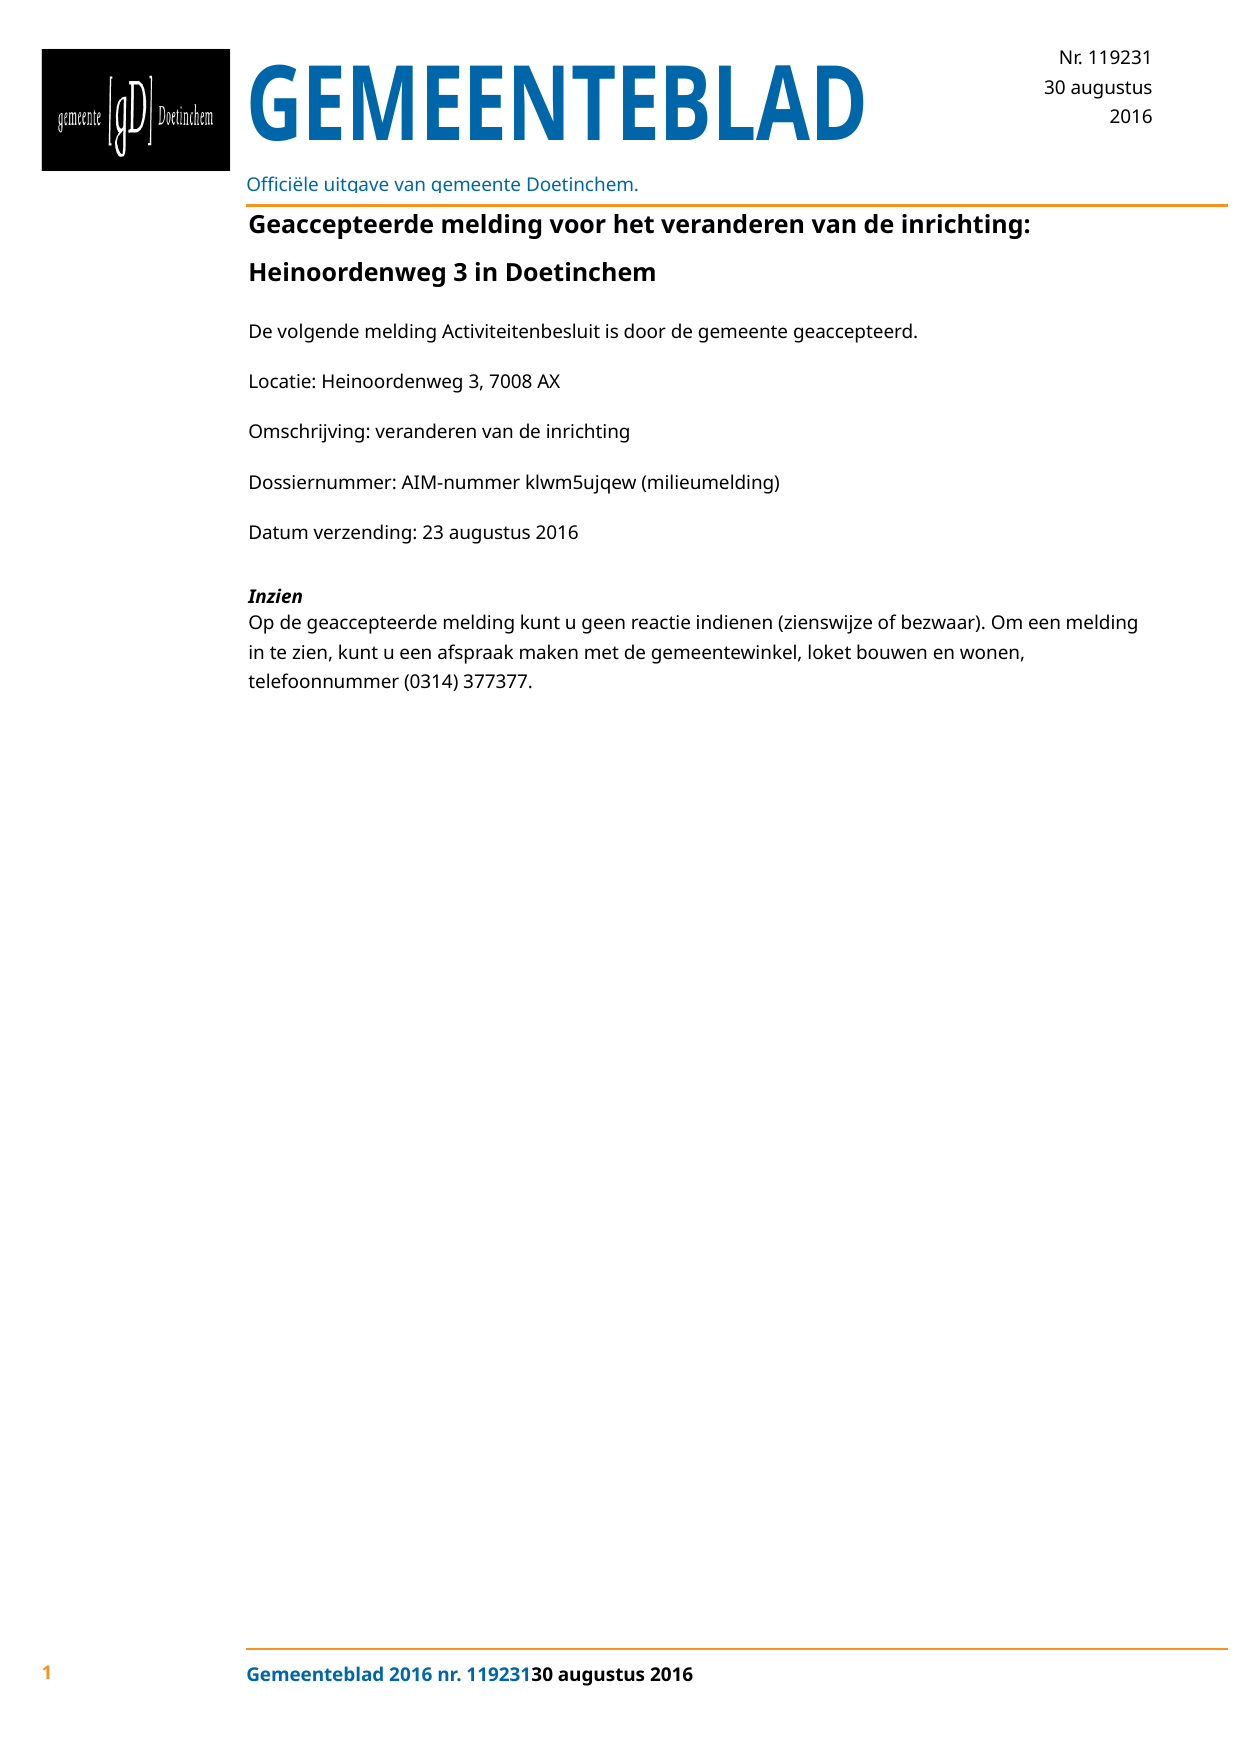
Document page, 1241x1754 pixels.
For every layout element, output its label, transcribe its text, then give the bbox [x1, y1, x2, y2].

text Omschrijving: veranderen van de inrichting [248, 419, 1152, 444]
text De volgende melding Activiteitenbesluit is door de gemeente geaccepteerd. [248, 318, 1152, 344]
text Locatie: Heinoordenweg 3, 7008 AX [248, 368, 1152, 394]
text Inzien [248, 583, 1152, 609]
picture [41, 47, 231, 172]
text Geaccepteerde melding voor het veranderen van de inrichting: Heinoordenweg 3 in Doetinchem [248, 207, 1152, 288]
text Datum verzending: 23 augustus 2016 [248, 519, 1152, 545]
text Op de geaccepteerde melding kunt u geen reactie indienen (zienswijze of bezwaar). Om een melding in te zien, kunt u een afspraak maken met de gemeentewinkel, loket bouwen en wonen, telefoonnummer (0314) 377377. [248, 609, 1152, 694]
text Dossiernummer: AIM-nummer klwm5ujqew (milieumelding) [248, 469, 1152, 495]
